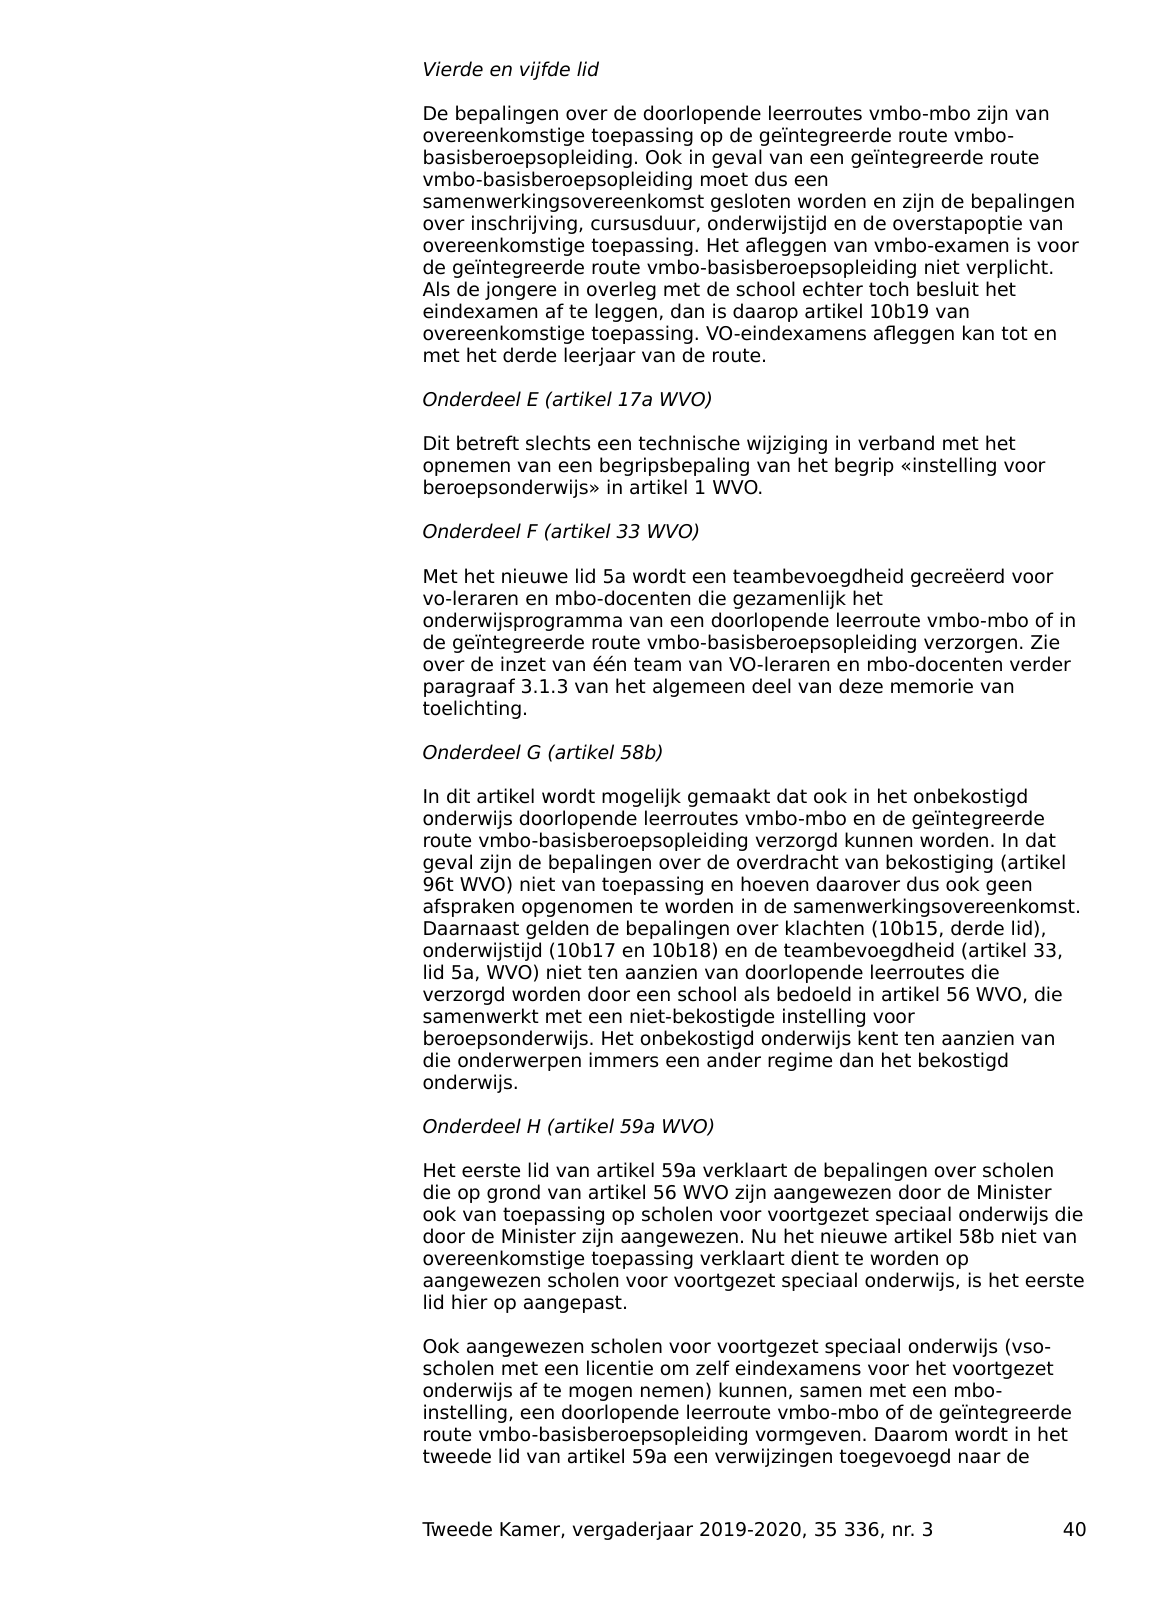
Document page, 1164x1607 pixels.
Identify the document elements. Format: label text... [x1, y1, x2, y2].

text De bepalingen over de doorlopende leerroutes vmbo-mbo zijn van overeenkomstige toepassing op de geïntegreerde route vmbo-basisberoepsopleiding. Ook in geval van een geïntegreerde route vmbo-basisberoepsopleiding moet dus een samenwerkingsovereenkomst gesloten worden en zijn de bepalingen over inschrijving, cursusduur, onderwijstijd en de overstapoptie van overeenkomstige toepassing. Het afleggen van vmbo-examen is voor de geïntegreerde route vmbo-basisberoepsopleiding niet verplicht. Als de jongere in overleg met de school echter toch besluit het eindexamen af te leggen, dan is daarop artikel 10b19 van overeenkomstige toepassing. VO-eindexamens afleggen kan tot en met het derde leerjaar van de route. [422, 103, 1087, 367]
text Ook aangewezen scholen voor voortgezet speciaal onderwijs (vso-scholen met een licentie om zelf eindexamens voor het voortgezet onderwijs af te mogen nemen) kunnen, samen met een mbo-instelling, een doorlopende leerroute vmbo-mbo of de geïntegreerde route vmbo-basisberoepsopleiding vormgeven. Daarom wordt in het tweede lid van artikel 59a een verwijzingen toegevoegd naar de [422, 1336, 1087, 1468]
text Met het nieuwe lid 5a wordt een teambevoegdheid gecreëerd voor vo-leraren en mbo-docenten die gezamenlijk het onderwijsprogramma van een doorlopende leerroute vmbo-mbo of in de geïntegreerde route vmbo-basisberoepsopleiding verzorgen. Zie over de inzet van één team van VO-leraren en mbo-docenten verder paragraaf 3.1.3 van het algemeen deel van deze memorie van toelichting. [422, 566, 1087, 719]
subtitle Onderdeel G (artikel 58b) [422, 742, 1087, 764]
subtitle Onderdeel F (artikel 33 WVO) [422, 521, 1087, 543]
subtitle Onderdeel E (artikel 17a WVO) [422, 389, 1087, 411]
text Dit betreft slechts een technische wijziging in verband met het opnemen van een begripsbepaling van het begrip «instelling voor beroepsonderwijs» in artikel 1 WVO. [422, 433, 1087, 499]
subtitle Onderdeel H (artikel 59a WVO) [422, 1116, 1087, 1138]
subtitle Vierde en vijfde lid [422, 59, 1087, 81]
text Het eerste lid van artikel 59a verklaart de bepalingen over scholen die op grond van artikel 56 WVO zijn aangewezen door de Minister ook van toepassing op scholen voor voortgezet speciaal onderwijs die door de Minister zijn aangewezen. Nu het nieuwe artikel 58b niet van overeenkomstige toepassing verklaart dient te worden op aangewezen scholen voor voortgezet speciaal onderwijs, is het eerste lid hier op aangepast. [422, 1160, 1087, 1314]
text In dit artikel wordt mogelijk gemaakt dat ook in het onbekostigd onderwijs doorlopende leerroutes vmbo-mbo en de geïntegreerde route vmbo-basisberoepsopleiding verzorgd kunnen worden. In dat geval zijn de bepalingen over de overdracht van bekostiging (artikel 96t WVO) niet van toepassing en hoeven daarover dus ook geen afspraken opgenomen te worden in de samenwerkingsovereenkomst. Daarnaast gelden de bepalingen over klachten (10b15, derde lid), onderwijstijd (10b17 en 10b18) en de teambevoegdheid (artikel 33, lid 5a, WVO) niet ten aanzien van doorlopende leerroutes die verzorgd worden door een school als bedoeld in artikel 56 WVO, die samenwerkt met een niet-bekostigde instelling voor beroepsonderwijs. Het onbekostigd onderwijs kent ten aanzien van die onderwerpen immers een ander regime dan het bekostigd onderwijs. [422, 786, 1087, 1093]
